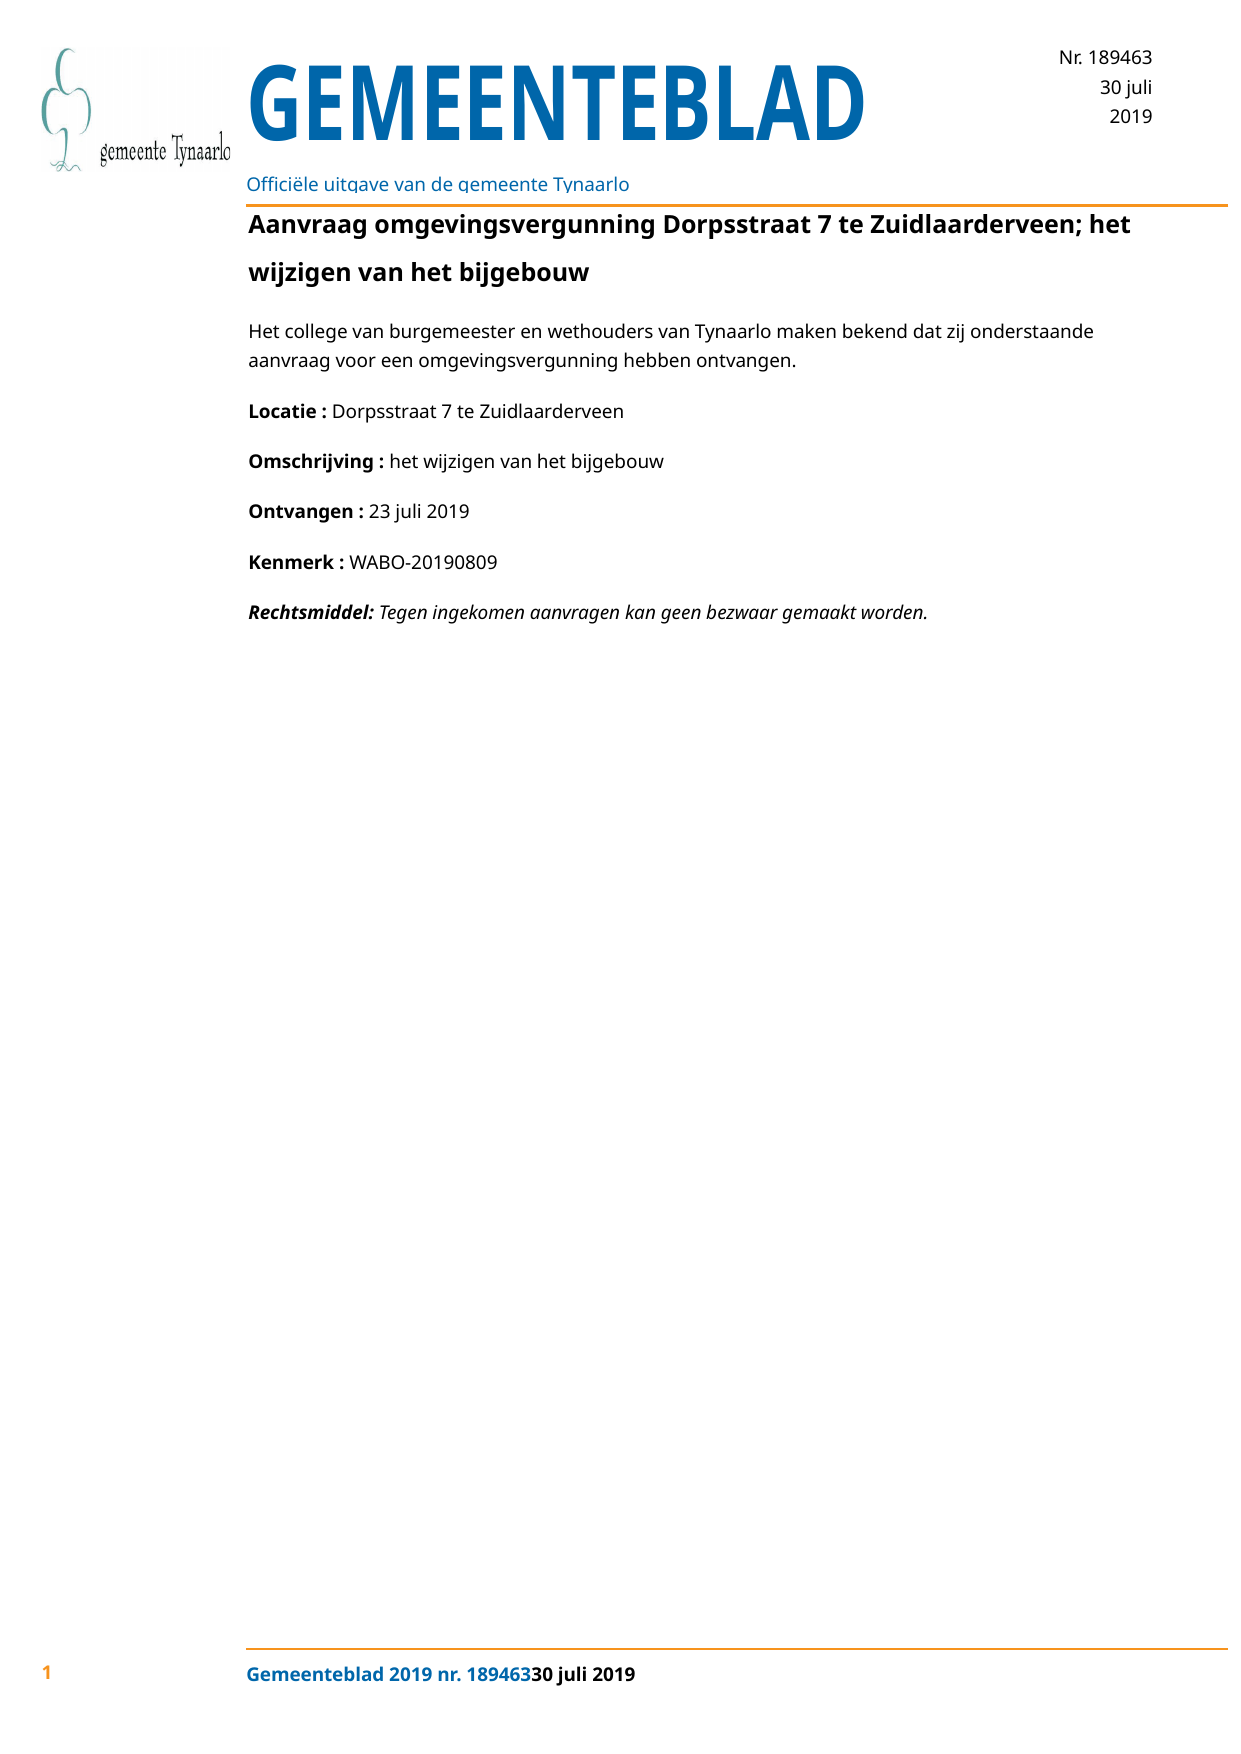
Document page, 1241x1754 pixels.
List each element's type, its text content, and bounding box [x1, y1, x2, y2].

text Kenmerk : WABO-20190809 [248, 549, 1152, 575]
text Het college van burgemeester en wethouders van Tynaarlo maken bekend dat zij onderstaande aanvraag voor een omgevingsvergunning hebben ontvangen. [248, 318, 1152, 373]
picture [41, 47, 231, 172]
text Rechtsmiddel: Tegen ingekomen aanvragen kan geen bezwaar gemaakt worden. [248, 599, 1152, 625]
text Omschrijving : het wijzigen van het bijgebouw [248, 448, 1152, 474]
text Ontvangen : 23 juli 2019 [248, 499, 1152, 524]
text Aanvraag omgevingsvergunning Dorpsstraat 7 te Zuidlaarderveen; het wijzigen van het bijgebouw [248, 207, 1152, 288]
text Locatie : Dorpsstraat 7 te Zuidlaarderveen [248, 398, 1152, 424]
